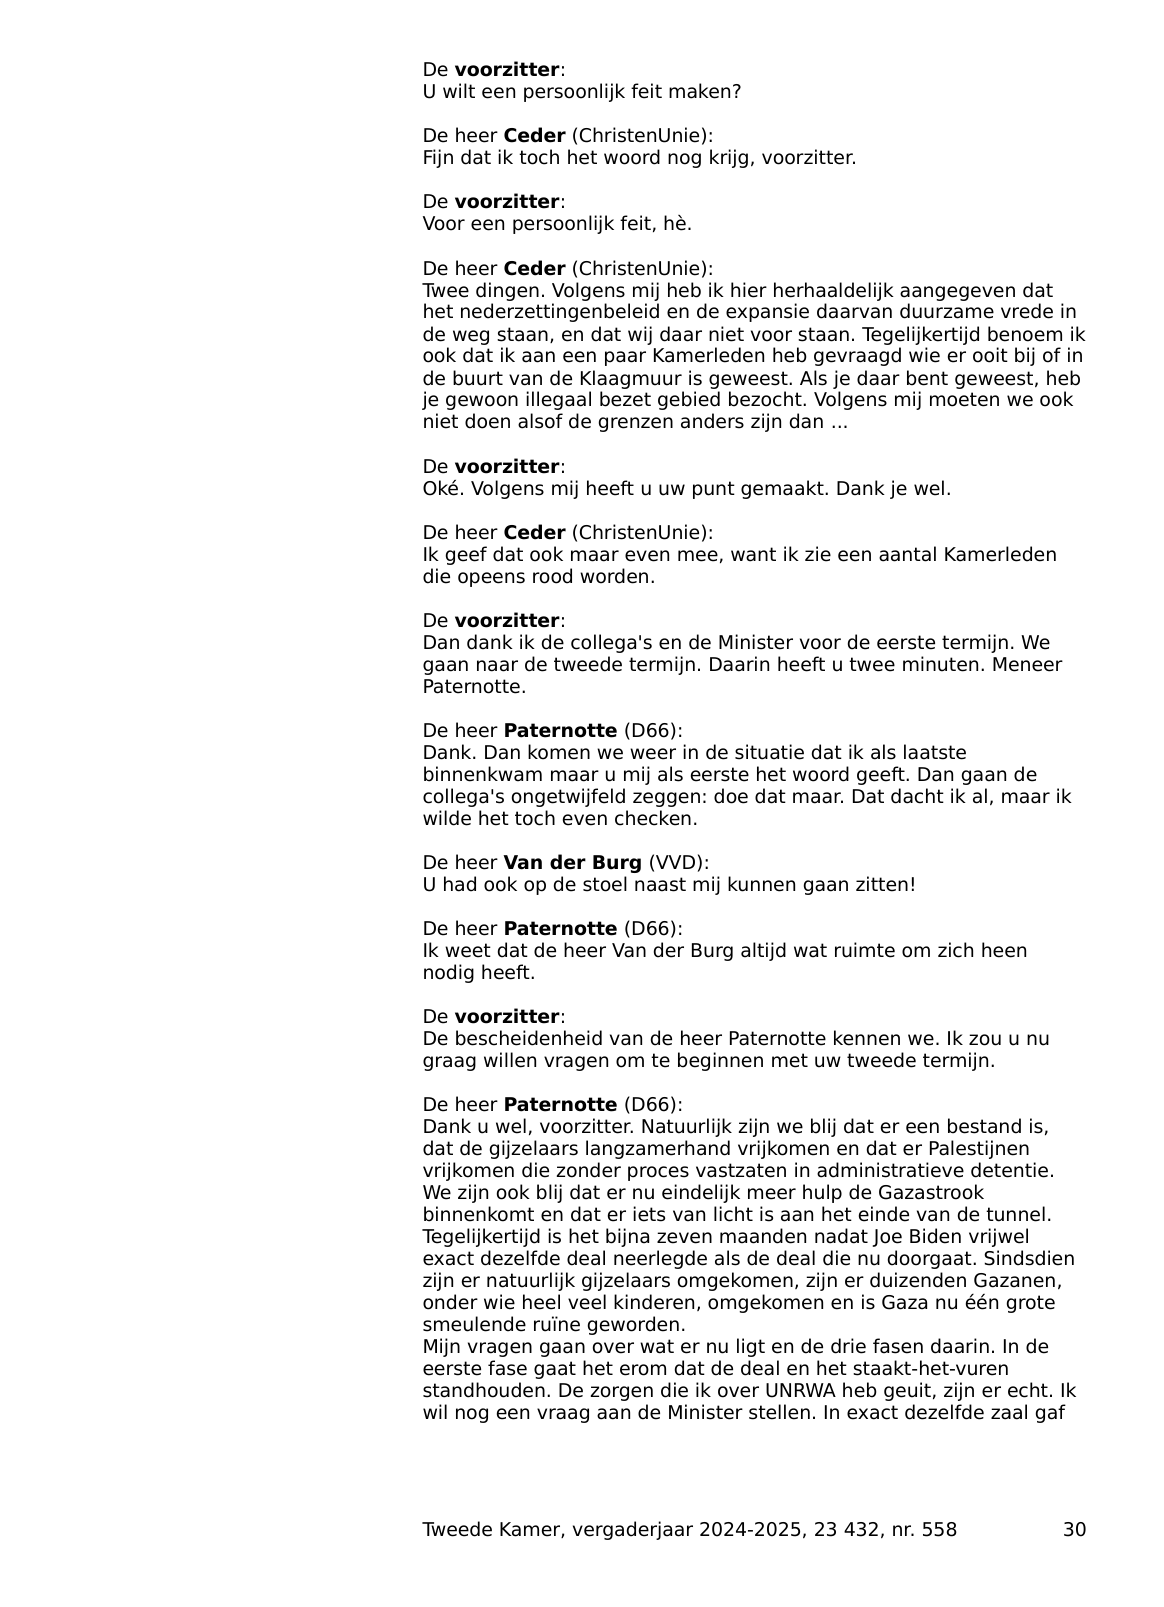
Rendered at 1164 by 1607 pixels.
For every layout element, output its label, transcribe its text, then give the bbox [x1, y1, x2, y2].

text De heer Paternotte (D66): [422, 1094, 1087, 1116]
text Voor een persoonlijk feit, hè. [422, 213, 1087, 235]
text De heer Ceder (ChristenUnie): [422, 257, 1087, 279]
text De voorzitter: [422, 610, 1087, 632]
text U wilt een persoonlijk feit maken? [422, 81, 1087, 103]
text Dan dank ik de collega's en de Minister voor de eerste termijn. We gaan naar de tweede termijn. Daarin heeft u twee minuten. Meneer Paternotte. [422, 632, 1087, 698]
text De voorzitter: [422, 191, 1087, 213]
text De bescheidenheid van de heer Paternotte kennen we. Ik zou u nu graag willen vragen om te beginnen met uw tweede termijn. [422, 1028, 1087, 1072]
text De heer Ceder (ChristenUnie): [422, 522, 1087, 544]
text De heer Paternotte (D66): [422, 918, 1087, 940]
text U had ook op de stoel naast mij kunnen gaan zitten! [422, 874, 1087, 896]
text Ik weet dat de heer Van der Burg altijd wat ruimte om zich heen nodig heeft. [422, 940, 1087, 984]
text Fijn dat ik toch het woord nog krijg, voorzitter. [422, 147, 1087, 169]
text De heer Ceder (ChristenUnie): [422, 125, 1087, 147]
text Ik geef dat ook maar even mee, want ik zie een aantal Kamerleden die opeens rood worden. [422, 544, 1087, 588]
text Mijn vragen gaan over wat er nu ligt en de drie fasen daarin. In de eerste fase gaat het erom dat de deal en het staakt-het-vuren standhouden. De zorgen die ik over UNRWA heb geuit, zijn er echt. Ik wil nog een vraag aan de Minister stellen. In exact dezelfde zaal gaf [422, 1336, 1087, 1424]
text De heer Van der Burg (VVD): [422, 852, 1087, 874]
text Twee dingen. Volgens mij heb ik hier herhaaldelijk aangegeven dat het nederzettingenbeleid en de expansie daarvan duurzame vrede in de weg staan, en dat wij daar niet voor staan. Tegelijkertijd benoem ik ook dat ik aan een paar Kamerleden heb gevraagd wie er ooit bij of in de buurt van de Klaagmuur is geweest. Als je daar bent geweest, heb je gewoon illegaal bezet gebied bezocht. Volgens mij moeten we ook niet doen alsof de grenzen anders zijn dan ... [422, 279, 1087, 433]
text De voorzitter: [422, 59, 1087, 81]
text Dank u wel, voorzitter. Natuurlijk zijn we blij dat er een bestand is, dat de gijzelaars langzamerhand vrijkomen en dat er Palestijnen vrijkomen die zonder proces vastzaten in administratieve detentie. We zijn ook blij dat er nu eindelijk meer hulp de Gazastrook binnenkomt en dat er iets van licht is aan het einde van de tunnel. Tegelijkertijd is het bijna zeven maanden nadat Joe Biden vrijwel exact dezelfde deal neerlegde als de deal die nu doorgaat. Sindsdien zijn er natuurlijk gijzelaars omgekomen, zijn er duizenden Gazanen, onder wie heel veel kinderen, omgekomen en is Gaza nu één grote smeulende ruïne geworden. [422, 1116, 1087, 1336]
text De voorzitter: [422, 456, 1087, 477]
text Dank. Dan komen we weer in de situatie dat ik als laatste binnenkwam maar u mij als eerste het woord geeft. Dan gaan de collega's ongetwijfeld zeggen: doe dat maar. Dat dacht ik al, maar ik wilde het toch even checken. [422, 742, 1087, 830]
text Oké. Volgens mij heeft u uw punt gemaakt. Dank je wel. [422, 477, 1087, 499]
text De heer Paternotte (D66): [422, 720, 1087, 742]
text De voorzitter: [422, 1006, 1087, 1028]
